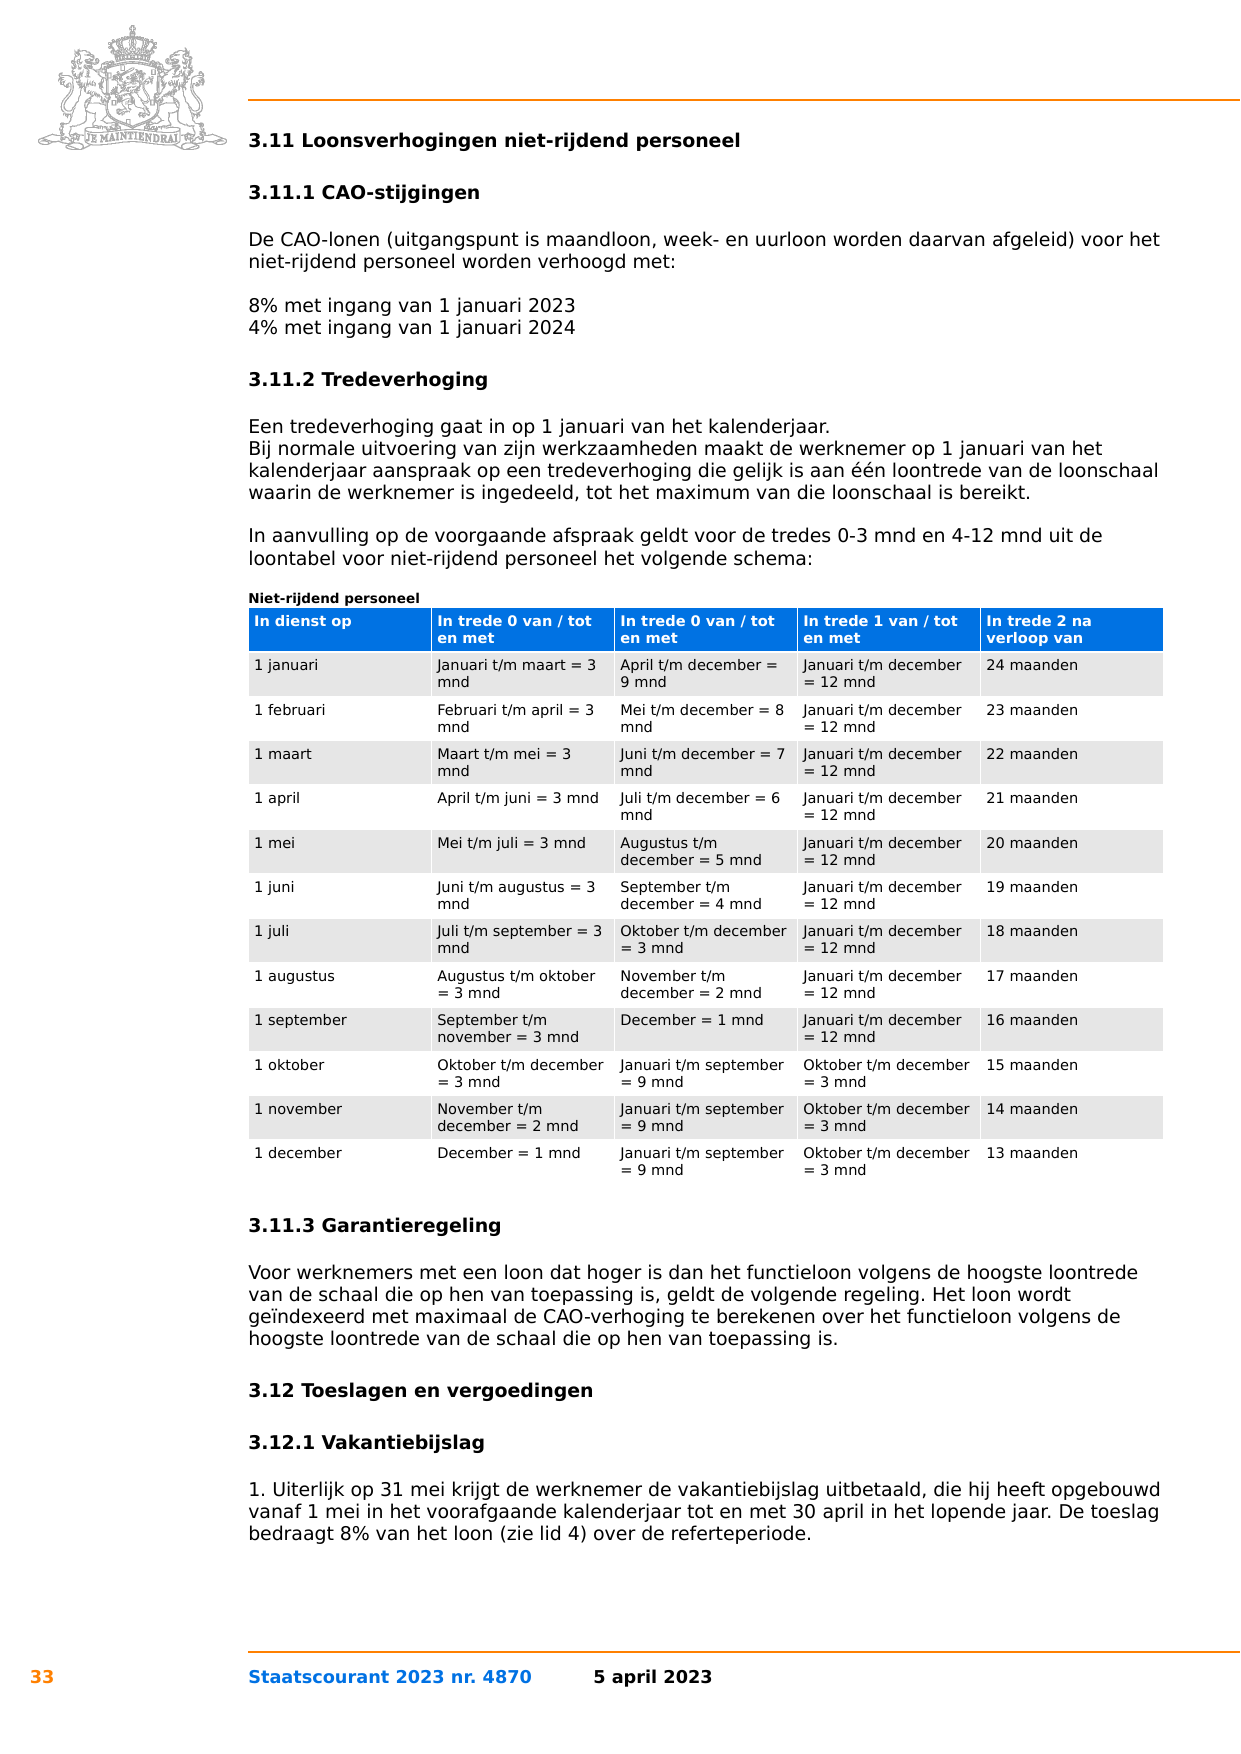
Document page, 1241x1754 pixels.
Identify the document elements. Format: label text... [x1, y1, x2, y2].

table_cell Juli t/m september = 3 mnd [432, 919, 614, 962]
table_cell In trede 0 van / tot en met [615, 608, 797, 651]
table_cell 1 juni [249, 874, 431, 918]
table_cell Juni t/m december = 7 mnd [615, 741, 797, 784]
table_cell Juli t/m december = 6 mnd [615, 786, 797, 829]
subtitle 3.11.3 Garantieregeling [248, 1215, 1163, 1237]
table_cell 19 maanden [981, 874, 1163, 918]
subtitle 3.11 Loonsverhogingen niet-rijdend personeel [248, 130, 1163, 152]
table_cell Januari t/m september = 9 mnd [615, 1052, 797, 1095]
table_header Niet-rijdend personeel [248, 591, 1163, 607]
subtitle 3.11.1 CAO-stijgingen [248, 182, 1163, 204]
table_cell Januari t/m december = 12 mnd [798, 919, 980, 962]
table_cell 1 maart [249, 741, 431, 784]
subtitle 3.12 Toeslagen en vergoedingen [248, 1380, 1163, 1402]
table_cell 18 maanden [981, 919, 1163, 962]
text 4% met ingang van 1 januari 2024 [248, 317, 1163, 339]
text 8% met ingang van 1 januari 2023 [248, 295, 1163, 317]
table_cell Oktober t/m december = 3 mnd [432, 1052, 614, 1095]
table_cell Februari t/m april = 3 mnd [432, 697, 614, 740]
table_cell 22 maanden [981, 741, 1163, 784]
table_cell Oktober t/m december = 3 mnd [798, 1141, 980, 1184]
text Een tredeverhoging gaat in op 1 januari van het kalenderjaar. [248, 416, 1163, 438]
table_cell 15 maanden [981, 1052, 1163, 1095]
table_cell 1 november [249, 1096, 431, 1139]
table_cell 13 maanden [981, 1141, 1163, 1184]
table_cell Mei t/m december = 8 mnd [615, 697, 797, 740]
subtitle 3.12.1 Vakantiebijslag [248, 1432, 1163, 1454]
text De CAO-lonen (uitgangspunt is maandloon, week- en uurloon worden daarvan afgeleid) voor het niet-rijdend personeel worden verhoogd met: [248, 229, 1163, 273]
table_cell Januari t/m december = 12 mnd [798, 830, 980, 873]
table_cell 1 januari [249, 653, 431, 696]
table_cell September t/m december = 4 mnd [615, 874, 797, 918]
table_cell 24 maanden [981, 653, 1163, 696]
table_cell In trede 2 na verloop van [981, 608, 1163, 651]
table_cell 1 augustus [249, 963, 431, 1006]
table_cell Maart t/m mei = 3 mnd [432, 741, 614, 784]
table_cell Augustus t/m december = 5 mnd [615, 830, 797, 873]
text Bij normale uitvoering van zijn werkzaamheden maakt de werknemer op 1 januari van het kalenderjaar aanspraak op een tredeverhoging die gelijk is aan één loontrede van de loonschaal waarin de werknemer is ingedeeld, tot het maximum van die loonschaal is bereikt. [248, 438, 1163, 503]
text In aanvulling op de voorgaande afspraak geldt voor de tredes 0-3 mnd en 4-12 mnd uit de loontabel voor niet-rijdend personeel het volgende schema: [248, 525, 1163, 569]
table_cell Januari t/m december = 12 mnd [798, 963, 980, 1006]
table_cell 16 maanden [981, 1008, 1163, 1051]
table_cell 1 april [249, 786, 431, 829]
table_cell 1 september [249, 1008, 431, 1051]
table_cell 21 maanden [981, 786, 1163, 829]
table_cell 1 juli [249, 919, 431, 962]
table_cell Januari t/m december = 12 mnd [798, 1008, 980, 1051]
table_cell Januari t/m december = 12 mnd [798, 874, 980, 918]
table_cell 20 maanden [981, 830, 1163, 873]
table_cell Januari t/m december = 12 mnd [798, 741, 980, 784]
table_cell In trede 0 van / tot en met [432, 608, 614, 651]
table_cell Januari t/m maart = 3 mnd [432, 653, 614, 696]
table_cell 17 maanden [981, 963, 1163, 1006]
table_cell 1 december [249, 1141, 431, 1184]
table_cell Januari t/m december = 12 mnd [798, 653, 980, 696]
text 1. Uiterlijk op 31 mei krijgt de werknemer de vakantiebijslag uitbetaald, die hij heeft opgebouwd vanaf 1 mei in het voorafgaande kalenderjaar tot en met 30 april in het lopende jaar. De toeslag bedraagt 8% van het loon (zie lid 4) over de referteperiode. [248, 1479, 1163, 1545]
table_cell Mei t/m juli = 3 mnd [432, 830, 614, 873]
table_cell November t/m december = 2 mnd [432, 1096, 614, 1139]
table_cell November t/m december = 2 mnd [615, 963, 797, 1006]
table_cell 1 februari [249, 697, 431, 740]
table_cell Oktober t/m december = 3 mnd [615, 919, 797, 962]
table_cell Januari t/m december = 12 mnd [798, 786, 980, 829]
table_cell 14 maanden [981, 1096, 1163, 1139]
table_cell Juni t/m augustus = 3 mnd [432, 874, 614, 918]
table_cell Oktober t/m december = 3 mnd [798, 1052, 980, 1095]
table_cell 1 oktober [249, 1052, 431, 1095]
table_cell Oktober t/m december = 3 mnd [798, 1096, 980, 1139]
table_cell 1 mei [249, 830, 431, 873]
subtitle 3.11.2 Tredeverhoging [248, 369, 1163, 391]
table_cell December = 1 mnd [432, 1141, 614, 1184]
table_cell In trede 1 van / tot en met [798, 608, 980, 651]
text Voor werknemers met een loon dat hoger is dan het functieloon volgens de hoogste loontrede van de schaal die op hen van toepassing is, geldt de volgende regeling. Het loon wordt geïndexeerd met maximaal de CAO-verhoging te berekenen over het functieloon volgens de hoogste loontrede van de schaal die op hen van toepassing is. [248, 1262, 1163, 1350]
table_cell April t/m juni = 3 mnd [432, 786, 614, 829]
table_cell Augustus t/m oktober = 3 mnd [432, 963, 614, 1006]
table_cell Januari t/m september = 9 mnd [615, 1141, 797, 1184]
table_cell In dienst op [249, 608, 431, 651]
table_cell April t/m december = 9 mnd [615, 653, 797, 696]
table_cell September t/m november = 3 mnd [432, 1008, 614, 1051]
table_cell 23 maanden [981, 697, 1163, 740]
table_cell Januari t/m december = 12 mnd [798, 697, 980, 740]
picture [38, 25, 227, 150]
table_cell Januari t/m september = 9 mnd [615, 1096, 797, 1139]
table_cell December = 1 mnd [615, 1008, 797, 1051]
